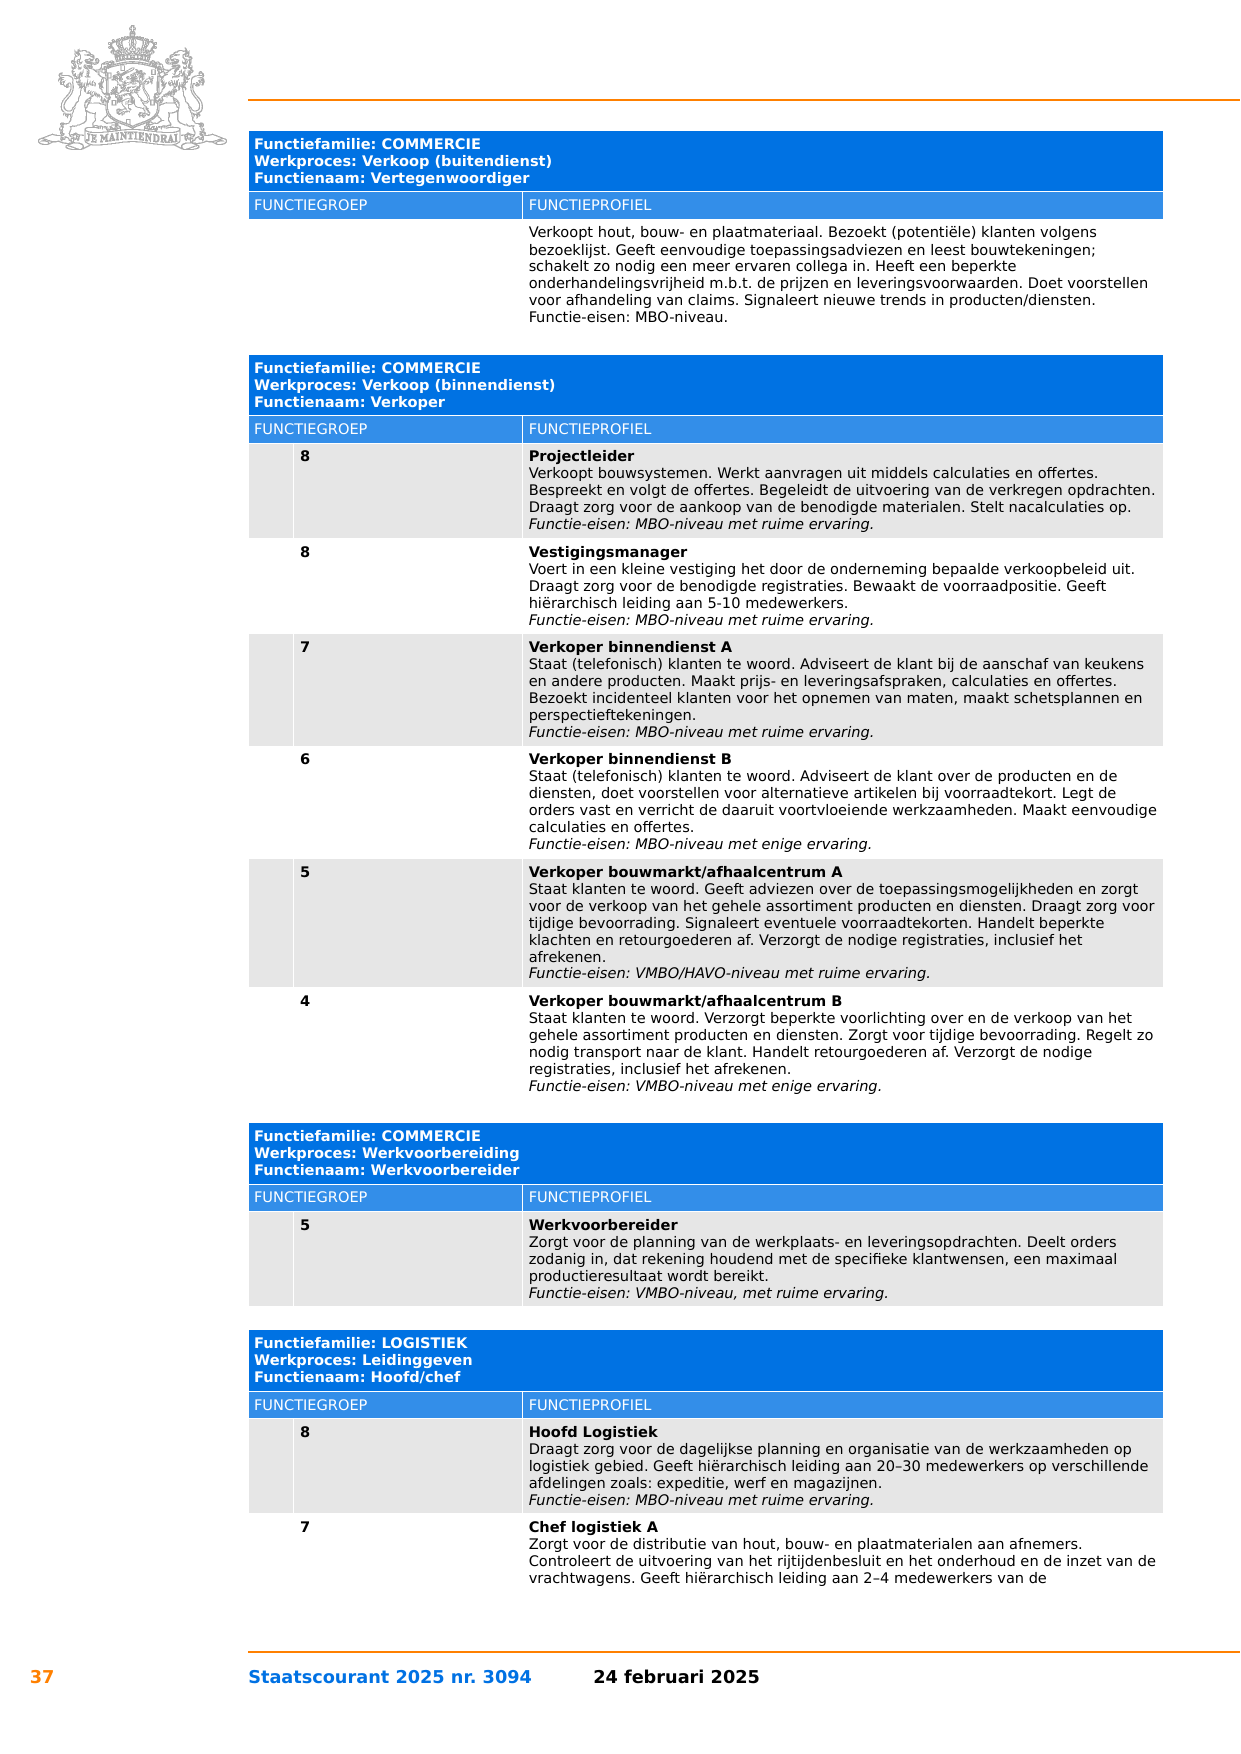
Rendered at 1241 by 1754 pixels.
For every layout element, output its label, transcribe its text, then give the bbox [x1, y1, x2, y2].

table_cell [249, 634, 293, 746]
table_cell Projectleider Verkoopt bouwsystemen. Werkt aanvragen uit middels calculaties en offertes. Bespreekt en volgt de offertes. Begeleidt de uitvoering van de verkregen opdrachten. Draagt zorg voor de aankoop van de benodigde materialen. Stelt nacalculaties op. Functie-eisen: MBO-niveau met ruime ervaring. [523, 444, 1163, 538]
table_cell [249, 747, 293, 858]
table_header Functiefamilie: COMMERCIE Werkproces: Werkvoorbereiding Functienaam: Werkvoorbereider [249, 1123, 1163, 1184]
table_cell FUNCTIEGROEP [249, 1185, 522, 1211]
table_cell FUNCTIEGROEP [249, 192, 522, 219]
table_cell 4 [294, 988, 522, 1099]
table_cell FUNCTIEGROEP [249, 1392, 522, 1418]
table_cell 7 [294, 634, 522, 746]
table_cell FUNCTIEPROFIEL [523, 416, 1163, 443]
table_cell Chef logistiek A Zorgt voor de distributie van hout, bouw- en plaatmaterialen aan afnemers. Controleert de uitvoering van het rijtijdenbesluit en het onderhoud en de inzet van de vrachtwagens. Geeft hiërarchisch leiding aan 2–4 medewerkers van de [523, 1514, 1163, 1592]
table_cell [249, 1514, 293, 1592]
table_cell FUNCTIEPROFIEL [523, 1392, 1163, 1418]
table_cell 8 [294, 1419, 522, 1513]
table_cell Verkoopt hout, bouw- en plaatmateriaal. Bezoekt (potentiële) klanten volgens bezoeklijst. Geeft eenvoudige toepassingsadviezen en leest bouwtekeningen; schakelt zo nodig een meer ervaren collega in. Heeft een beperkte onderhandelingsvrijheid m.b.t. de prijzen en leveringsvoorwaarden. Doet voorstellen voor afhandeling van claims. Signaleert nieuwe trends in producten/diensten. Functie-eisen: MBO-niveau. [523, 220, 1163, 331]
table_cell FUNCTIEGROEP [249, 416, 522, 443]
table_cell 8 [294, 539, 522, 633]
table_cell Verkoper binnendienst B Staat (telefonisch) klanten te woord. Adviseert de klant over de producten en de diensten, doet voorstellen voor alternatieve artikelen bij voorraadtekort. Legt de orders vast en verricht de daaruit voortvloeiende werkzaamheden. Maakt eenvoudige calculaties en offertes. Functie-eisen: MBO-niveau met enige ervaring. [523, 747, 1163, 858]
table_cell [249, 539, 293, 633]
table_cell Verkoper bouwmarkt/afhaalcentrum B Staat klanten te woord. Verzorgt beperkte voorlichting over en de verkoop van het gehele assortiment producten en diensten. Zorgt voor tijdige bevoorrading. Regelt zo nodig transport naar de klant. Handelt retourgoederen af. Verzorgt de nodige registraties, inclusief het afrekenen. Functie-eisen: VMBO-niveau met enige ervaring. [523, 988, 1163, 1099]
table_cell [294, 220, 522, 331]
table_cell [249, 444, 293, 538]
table_cell Vestigingsmanager Voert in een kleine vestiging het door de onderneming bepaalde verkoopbeleid uit. Draagt zorg voor de benodigde registraties. Bewaakt de voorraadpositie. Geeft hiërarchisch leiding aan 5-10 medewerkers. Functie-eisen: MBO-niveau met ruime ervaring. [523, 539, 1163, 633]
table_cell 5 [294, 859, 522, 987]
table_cell [249, 1419, 293, 1513]
table_cell Hoofd Logistiek Draagt zorg voor de dagelijkse planning en organisatie van de werkzaamheden op logistiek gebied. Geeft hiërarchisch leiding aan 20–30 medewerkers op verschillende afdelingen zoals: expeditie, werf en magazijnen. Functie-eisen: MBO-niveau met ruime ervaring. [523, 1419, 1163, 1513]
table_header Functiefamilie: COMMERCIE Werkproces: Verkoop (buitendienst) Functienaam: Vertegenwoordiger [249, 131, 1163, 191]
table_cell FUNCTIEPROFIEL [523, 192, 1163, 219]
table_cell [249, 859, 293, 987]
table_cell [249, 220, 293, 331]
table_cell 8 [294, 444, 522, 538]
table_cell Verkoper bouwmarkt/afhaalcentrum A Staat klanten te woord. Geeft adviezen over de toepassingsmogelijkheden en zorgt voor de verkoop van het gehele assortiment producten en diensten. Draagt zorg voor tijdige bevoorrading. Signaleert eventuele voorraadtekorten. Handelt beperkte klachten en retourgoederen af. Verzorgt de nodige registraties, inclusief het afrekenen. Functie-eisen: VMBO/HAVO-niveau met ruime ervaring. [523, 859, 1163, 987]
table_cell 6 [294, 747, 522, 858]
table_cell 5 [294, 1212, 522, 1306]
table_cell Werkvoorbereider Zorgt voor de planning van de werkplaats- en leveringsopdrachten. Deelt orders zodanig in, dat rekening houdend met de specifieke klantwensen, een maximaal productieresultaat wordt bereikt. Functie-eisen: VMBO-niveau, met ruime ervaring. [523, 1212, 1163, 1306]
table_header Functiefamilie: LOGISTIEK Werkproces: Leidinggeven Functienaam: Hoofd/chef [249, 1330, 1163, 1391]
table_cell Verkoper binnendienst A Staat (telefonisch) klanten te woord. Adviseert de klant bij de aanschaf van keukens en andere producten. Maakt prijs- en leveringsafspraken, calculaties en offertes. Bezoekt incidenteel klanten voor het opnemen van maten, maakt schetsplannen en perspectieftekeningen. Functie-eisen: MBO-niveau met ruime ervaring. [523, 634, 1163, 746]
table_header Functiefamilie: COMMERCIE Werkproces: Verkoop (binnendienst) Functienaam: Verkoper [249, 355, 1163, 415]
table_cell [249, 1212, 293, 1306]
picture [38, 25, 227, 150]
table_cell FUNCTIEPROFIEL [523, 1185, 1163, 1211]
table_cell [249, 988, 293, 1099]
table_cell 7 [294, 1514, 522, 1592]
